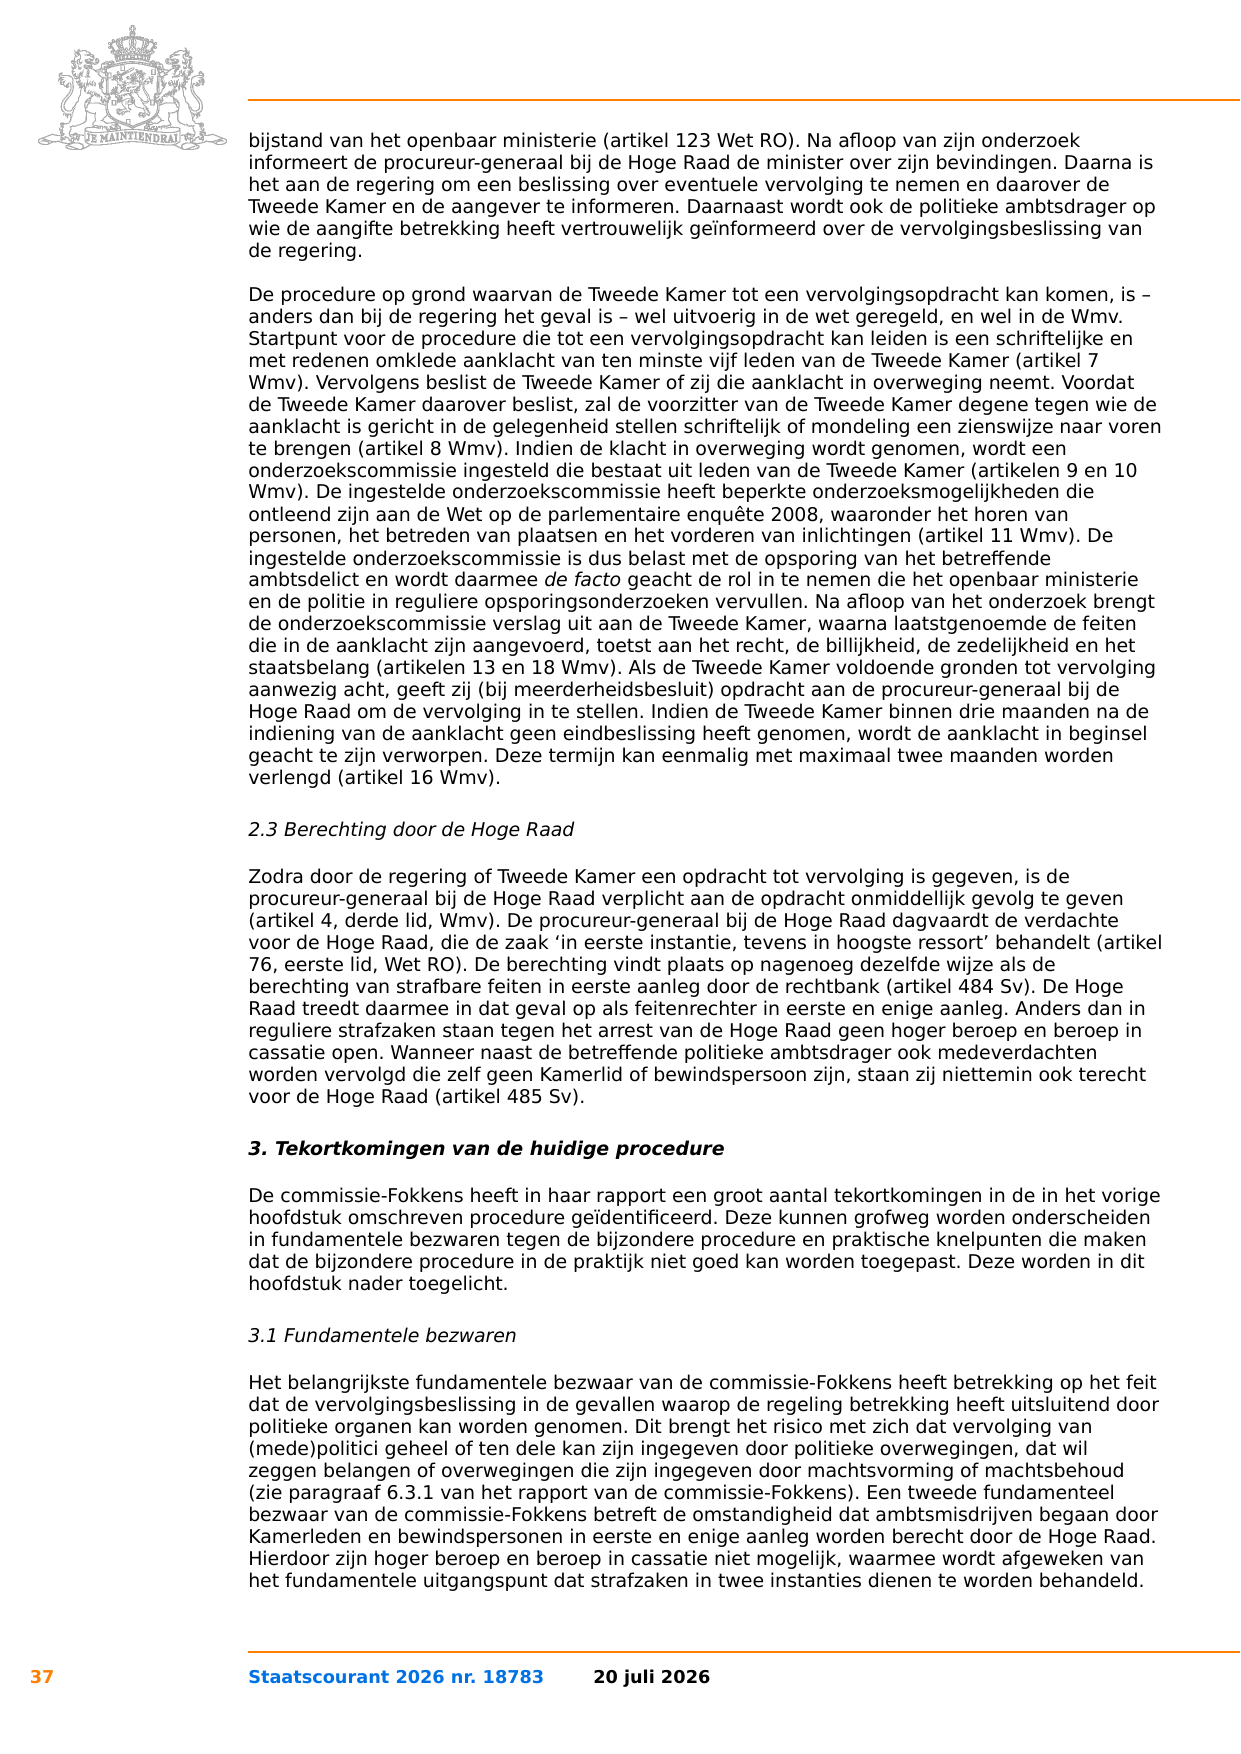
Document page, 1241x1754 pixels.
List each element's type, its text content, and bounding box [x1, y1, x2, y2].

text De procedure op grond waarvan de Tweede Kamer tot een vervolgingsopdracht kan komen, is – anders dan bij de regering het geval is – wel uitvoerig in de wet geregeld, en wel in de Wmv. Startpunt voor de procedure die tot een vervolgingsopdracht kan leiden is een schriftelijke en met redenen omklede aanklacht van ten minste vijf leden van de Tweede Kamer (artikel 7 Wmv). Vervolgens beslist de Tweede Kamer of zij die aanklacht in overweging neemt. Voordat de Tweede Kamer daarover beslist, zal de voorzitter van de Tweede Kamer degene tegen wie de aanklacht is gericht in de gelegenheid stellen schriftelijk of mondeling een zienswijze naar voren te brengen (artikel 8 Wmv). Indien de klacht in overweging wordt genomen, wordt een onderzoekscommissie ingesteld die bestaat uit leden van de Tweede Kamer (artikelen 9 en 10 Wmv). De ingestelde onderzoekscommissie heeft beperkte onderzoeksmogelijkheden die ontleend zijn aan de Wet op de parlementaire enquête 2008, waaronder het horen van personen, het betreden van plaatsen en het vorderen van inlichtingen (artikel 11 Wmv). De ingestelde onderzoekscommissie is dus belast met de opsporing van het betreffende ambtsdelict en wordt daarmee de facto geacht de rol in te nemen die het openbaar ministerie en de politie in reguliere opsporingsonderzoeken vervullen. Na afloop van het onderzoek brengt de onderzoekscommissie verslag uit aan de Tweede Kamer, waarna laatstgenoemde de feiten die in de aanklacht zijn aangevoerd, toetst aan het recht, de billijkheid, de zedelijkheid en het staatsbelang (artikelen 13 en 18 Wmv). Als de Tweede Kamer voldoende gronden tot vervolging aanwezig acht, geeft zij (bij meerderheidsbesluit) opdracht aan de procureur-generaal bij de Hoge Raad om de vervolging in te stellen. Indien de Tweede Kamer binnen drie maanden na de indiening van de aanklacht geen eindbeslissing heeft genomen, wordt de aanklacht in beginsel geacht te zijn verworpen. Deze termijn kan eenmalig met maximaal twee maanden worden verlengd (artikel 16 Wmv). [248, 284, 1163, 789]
text De commissie-Fokkens heeft in haar rapport een groot aantal tekortkomingen in de in het vorige hoofdstuk omschreven procedure geïdentificeerd. Deze kunnen grofweg worden onderscheiden in fundamentele bezwaren tegen de bijzondere procedure en praktische knelpunten die maken dat de bijzondere procedure in de praktijk niet goed kan worden toegepast. Deze worden in dit hoofdstuk nader toegelicht. [248, 1185, 1163, 1295]
text bijstand van het openbaar ministerie (artikel 123 Wet RO). Na afloop van zijn onderzoek informeert de procureur-generaal bij de Hoge Raad de minister over zijn bevindingen. Daarna is het aan de regering om een beslissing over eventuele vervolging te nemen en daarover de Tweede Kamer en de aangever te informeren. Daarnaast wordt ook de politieke ambtsdrager op wie de aangifte betrekking heeft vertrouwelijk geïnformeerd over de vervolgingsbeslissing van de regering. [248, 130, 1163, 262]
text Zodra door de regering of Tweede Kamer een opdracht tot vervolging is gegeven, is de procureur-generaal bij de Hoge Raad verplicht aan de opdracht onmiddellijk gevolg te geven (artikel 4, derde lid, Wmv). De procureur-generaal bij de Hoge Raad dagvaardt de verdachte voor de Hoge Raad, die de zaak ‘in eerste instantie, tevens in hoogste ressort’ behandelt (artikel 76, eerste lid, Wet RO). De berechting vindt plaats op nagenoeg dezelfde wijze als de berechting van strafbare feiten in eerste aanleg door de rechtbank (artikel 484 Sv). De Hoge Raad treedt daarmee in dat geval op als feitenrechter in eerste en enige aanleg. Anders dan in reguliere strafzaken staan tegen het arrest van de Hoge Raad geen hoger beroep en beroep in cassatie open. Wanneer naast de betreffende politieke ambtsdrager ook medeverdachten worden vervolgd die zelf geen Kamerlid of bewindspersoon zijn, staan zij niettemin ook terecht voor de Hoge Raad (artikel 485 Sv). [248, 866, 1163, 1108]
subtitle 2.3 Berechting door de Hoge Raad [248, 819, 1163, 841]
subtitle 3. Tekortkomingen van de huidige procedure [248, 1138, 1163, 1160]
subtitle 3.1 Fundamentele bezwaren [248, 1325, 1163, 1347]
text Het belangrijkste fundamentele bezwaar van de commissie-Fokkens heeft betrekking op het feit dat de vervolgingsbeslissing in de gevallen waarop de regeling betrekking heeft uitsluitend door politieke organen kan worden genomen. Dit brengt het risico met zich dat vervolging van (mede)politici geheel of ten dele kan zijn ingegeven door politieke overwegingen, dat wil zeggen belangen of overwegingen die zijn ingegeven door machtsvorming of machtsbehoud (zie paragraaf 6.3.1 van het rapport van de commissie-Fokkens). Een tweede fundamenteel bezwaar van de commissie-Fokkens betreft de omstandigheid dat ambtsmisdrijven begaan door Kamerleden en bewindspersonen in eerste en enige aanleg worden berecht door de Hoge Raad. Hierdoor zijn hoger beroep en beroep in cassatie niet mogelijk, waarmee wordt afgeweken van het fundamentele uitgangspunt dat strafzaken in twee instanties dienen te worden behandeld. [248, 1372, 1163, 1592]
picture [38, 25, 227, 150]
